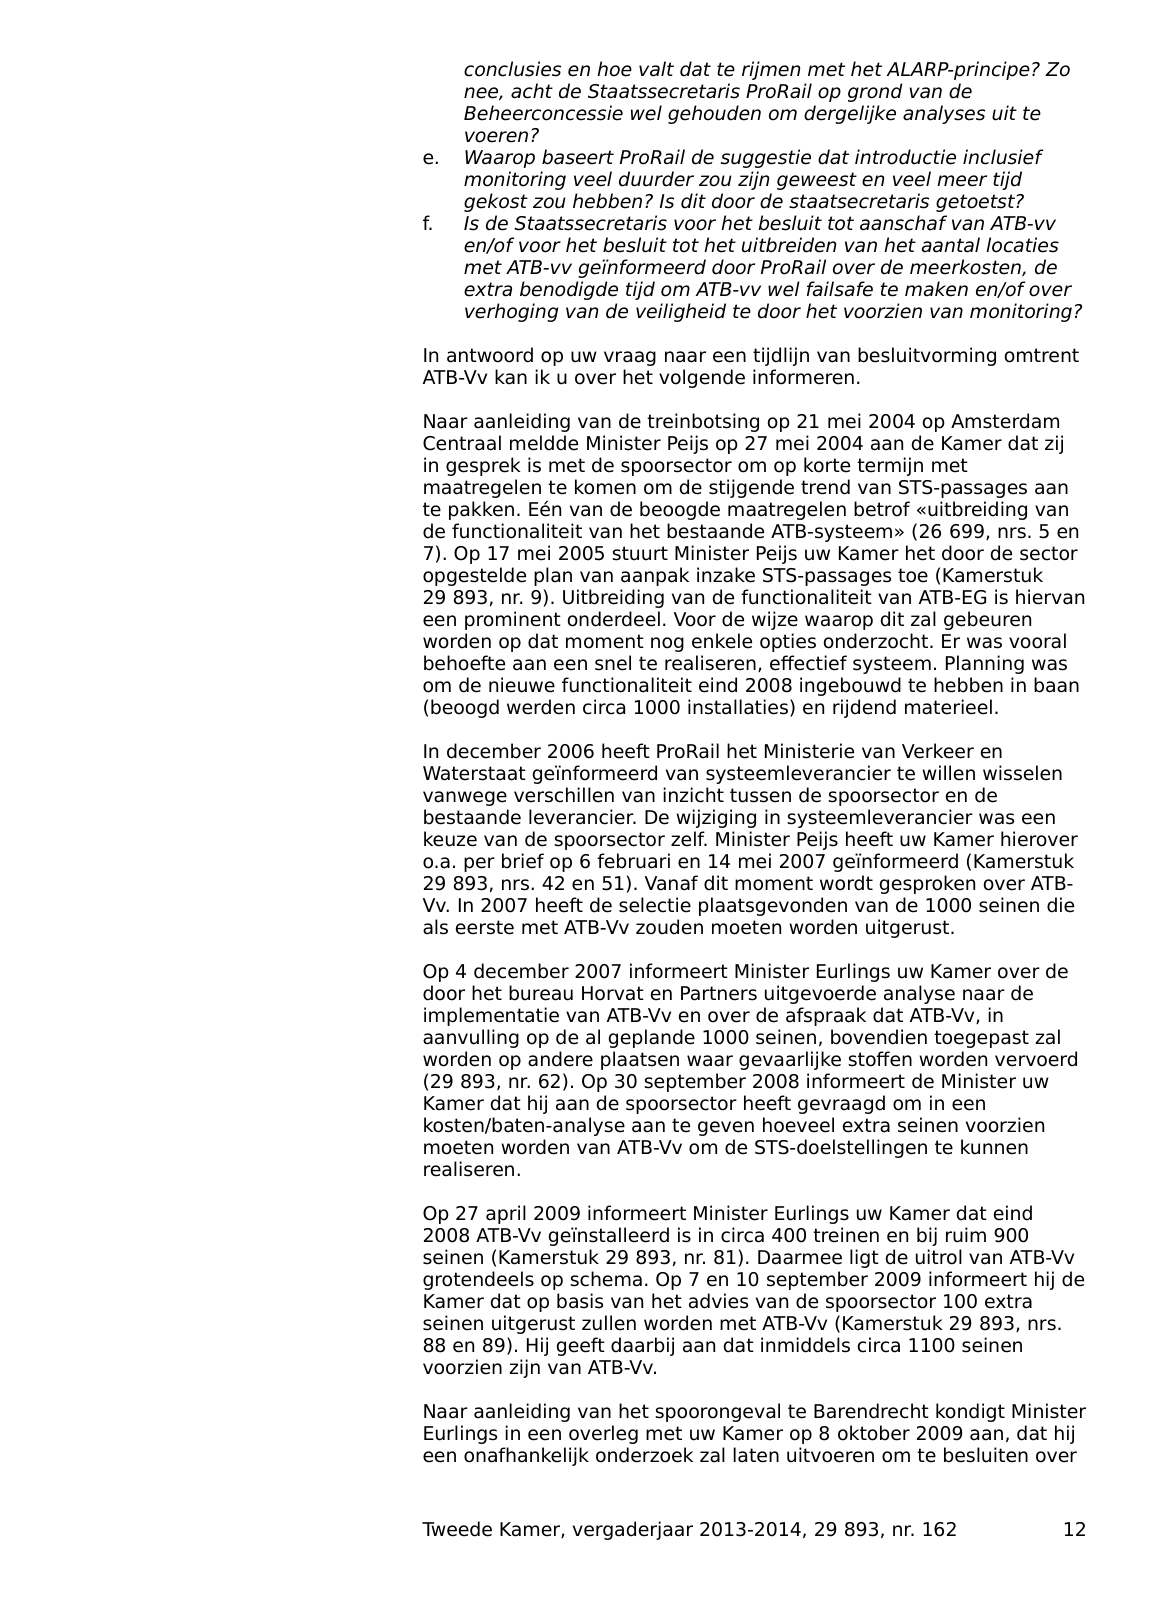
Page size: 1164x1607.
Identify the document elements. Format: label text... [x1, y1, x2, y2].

text Op 27 april 2009 informeert Minister Eurlings uw Kamer dat eind 2008 ATB-Vv geïnstalleerd is in circa 400 treinen en bij ruim 900 seinen (Kamerstuk 29 893, nr. 81). Daarmee ligt de uitrol van ATB-Vv grotendeels op schema. Op 7 en 10 september 2009 informeert hij de Kamer dat op basis van het advies van de spoorsector 100 extra seinen uitgerust zullen worden met ATB-Vv (Kamerstuk 29 893, nrs. 88 en 89). Hij geeft daarbij aan dat inmiddels circa 1100 seinen voorzien zijn van ATB-Vv. [422, 1203, 1087, 1379]
text Naar aanleiding van het spoorongeval te Barendrecht kondigt Minister Eurlings in een overleg met uw Kamer op 8 oktober 2009 aan, dat hij een onafhankelijk onderzoek zal laten uitvoeren om te besluiten over [422, 1401, 1087, 1467]
text In december 2006 heeft ProRail het Ministerie van Verkeer en Waterstaat geïnformeerd van systeemleverancier te willen wisselen vanwege verschillen van inzicht tussen de spoorsector en de bestaande leverancier. De wijziging in systeemleverancier was een keuze van de spoorsector zelf. Minister Peijs heeft uw Kamer hierover o.a. per brief op 6 februari en 14 mei 2007 geïnformeerd (Kamerstuk 29 893, nrs. 42 en 51). Vanaf dit moment wordt gesproken over ATB-Vv. In 2007 heeft de selectie plaatsgevonden van de 1000 seinen die als eerste met ATB-Vv zouden moeten worden uitgerust. [422, 741, 1087, 939]
text Naar aanleiding van de treinbotsing op 21 mei 2004 op Amsterdam Centraal meldde Minister Peijs op 27 mei 2004 aan de Kamer dat zij in gesprek is met de spoorsector om op korte termijn met maatregelen te komen om de stijgende trend van STS-passages aan te pakken. Eén van de beoogde maatregelen betrof «uitbreiding van de functionaliteit van het bestaande ATB-systeem» (26 699, nrs. 5 en 7). Op 17 mei 2005 stuurt Minister Peijs uw Kamer het door de sector opgestelde plan van aanpak inzake STS-passages toe (Kamerstuk 29 893, nr. 9). Uitbreiding van de functionaliteit van ATB-EG is hiervan een prominent onderdeel. Voor de wijze waarop dit zal gebeuren worden op dat moment nog enkele opties onderzocht. Er was vooral behoefte aan een snel te realiseren, effectief systeem. Planning was om de nieuwe functionaliteit eind 2008 ingebouwd te hebben in baan (beoogd werden circa 1000 installaties) en rijdend materieel. [422, 411, 1087, 719]
text Op 4 december 2007 informeert Minister Eurlings uw Kamer over de door het bureau Horvat en Partners uitgevoerde analyse naar de implementatie van ATB-Vv en over de afspraak dat ATB-Vv, in aanvulling op de al geplande 1000 seinen, bovendien toegepast zal worden op andere plaatsen waar gevaarlijke stoffen worden vervoerd (29 893, nr. 62). Op 30 september 2008 informeert de Minister uw Kamer dat hij aan de spoorsector heeft gevraagd om in een kosten/baten-analyse aan te geven hoeveel extra seinen voorzien moeten worden van ATB-Vv om de STS-doelstellingen te kunnen realiseren. [422, 961, 1087, 1181]
text e. Waarop baseert ProRail de suggestie dat introductie inclusief monitoring veel duurder zou zijn geweest en veel meer tijd gekost zou hebben? Is dit door de staatsecretaris getoetst? [422, 147, 1087, 213]
text f. Is de Staatssecretaris voor het besluit tot aanschaf van ATB-vv en/of voor het besluit tot het uitbreiden van het aantal locaties met ATB-vv geïnformeerd door ProRail over de meerkosten, de extra benodigde tijd om ATB-vv wel failsafe te maken en/of over verhoging van de veiligheid te door het voorzien van monitoring? [422, 213, 1087, 323]
text conclusies en hoe valt dat te rijmen met het ALARP-principe? Zo nee, acht de Staatssecretaris ProRail op grond van de Beheerconcessie wel gehouden om dergelijke analyses uit te voeren? [422, 59, 1087, 147]
text In antwoord op uw vraag naar een tijdlijn van besluitvorming omtrent ATB-Vv kan ik u over het volgende informeren. [422, 345, 1087, 389]
